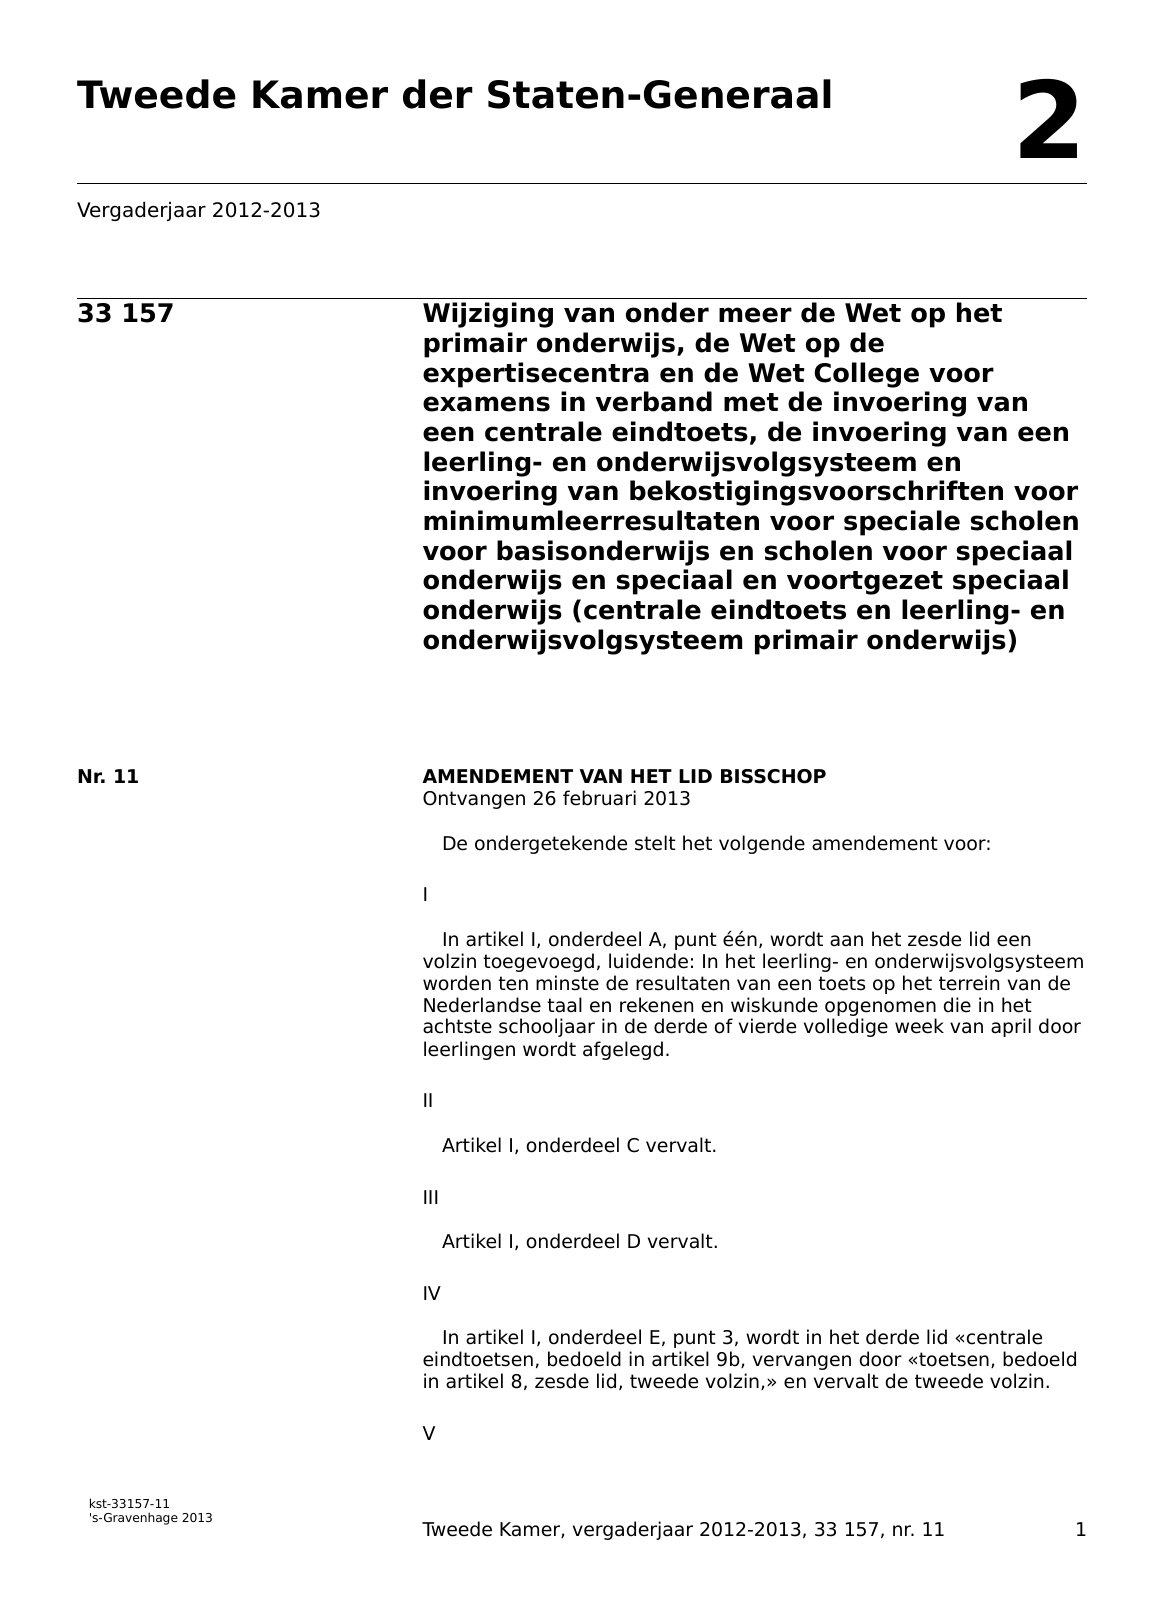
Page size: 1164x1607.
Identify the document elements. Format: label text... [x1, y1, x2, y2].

text Artikel I, onderdeel D vervalt. [422, 1231, 1087, 1253]
subtitle III [422, 1187, 1087, 1208]
text Ontvangen 26 februari 2013 [422, 788, 1087, 810]
subtitle II [422, 1090, 1087, 1112]
subtitle V [422, 1423, 1087, 1445]
text In artikel I, onderdeel E, punt 3, wordt in het derde lid «centrale eindtoetsen, bedoeld in artikel 9b, vervangen door «toetsen, bedoeld in artikel 8, zesde lid, tweede volzin,» en vervalt de tweede volzin. [422, 1327, 1087, 1393]
text De ondergetekende stelt het volgende amendement voor: [422, 832, 1087, 854]
text kst-33157-11 [88, 1497, 323, 1511]
subtitle I [422, 884, 1087, 906]
text 's-Gravenhage 2013 [88, 1511, 323, 1525]
subtitle IV [422, 1283, 1087, 1305]
text In artikel I, onderdeel A, punt één, wordt aan het zesde lid een volzin toegevoegd, luidende: In het leerling- en onderwijsvolgsysteem worden ten minste de resultaten van een toets op het terrein van de Nederlandse taal en rekenen en wiskunde opgenomen die in het achtste schooljaar in de derde of vierde volledige week van april door leerlingen wordt afgelegd. [422, 928, 1087, 1060]
text Artikel I, onderdeel C vervalt. [422, 1134, 1087, 1157]
table_header Tweede Kamer der Staten-Generaal [77, 59, 886, 183]
subtitle 33 157 Wijziging van onder meer de Wet op het primair onderwijs, de Wet op de expertisecentra en de Wet College voor examens in verband met de invoering van een centrale eindtoets, de invoering van een leerling- en onderwijsvolgsysteem en invoering van bekostigingsvoorschriften voor minimumleerresultaten voor speciale scholen voor basisonderwijs en scholen voor speciaal onderwijs en speciaal en voortgezet speciaal onderwijs (centrale eindtoets en leerling- en onderwijsvolgsysteem primair onderwijs) [77, 299, 1087, 655]
table_cell Vergaderjaar 2012-2013 [77, 184, 1087, 298]
subtitle Nr. 11 AMENDEMENT VAN HET LID BISSCHOP [77, 766, 1087, 788]
table_header 2 [886, 59, 1087, 183]
